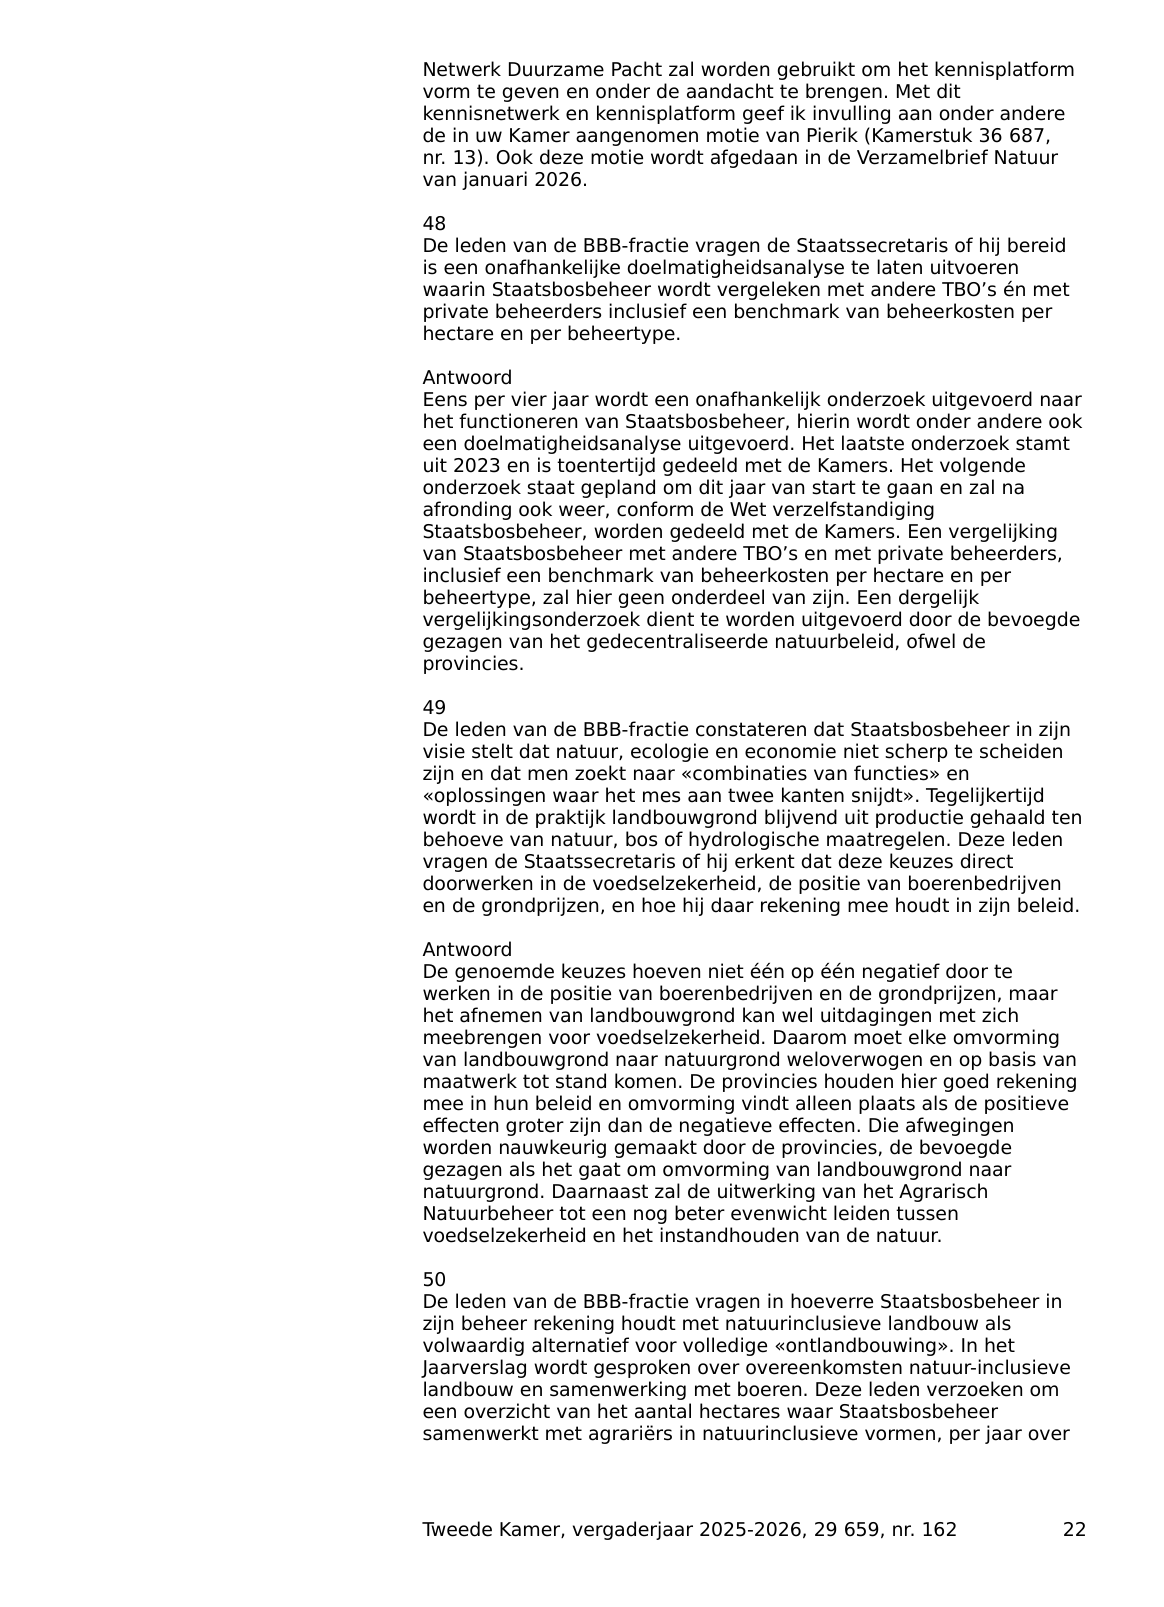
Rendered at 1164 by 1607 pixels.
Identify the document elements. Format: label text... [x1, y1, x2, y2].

text 49 [422, 697, 1087, 719]
text Antwoord [422, 367, 1087, 389]
text De leden van de BBB-fractie constateren dat Staatsbosbeheer in zijn visie stelt dat natuur, ecologie en economie niet scherp te scheiden zijn en dat men zoekt naar «combinaties van functies» en «oplossingen waar het mes aan twee kanten snijdt». Tegelijkertijd wordt in de praktijk landbouwgrond blijvend uit productie gehaald ten behoeve van natuur, bos of hydrologische maatregelen. Deze leden vragen de Staatssecretaris of hij erkent dat deze keuzes direct doorwerken in de voedselzekerheid, de positie van boerenbedrijven en de grondprijzen, en hoe hij daar rekening mee houdt in zijn beleid. [422, 719, 1087, 917]
text 48 [422, 213, 1087, 235]
text Antwoord [422, 939, 1087, 961]
text Eens per vier jaar wordt een onafhankelijk onderzoek uitgevoerd naar het functioneren van Staatsbosbeheer, hierin wordt onder andere ook een doelmatigheidsanalyse uitgevoerd. Het laatste onderzoek stamt uit 2023 en is toentertijd gedeeld met de Kamers. Het volgende onderzoek staat gepland om dit jaar van start te gaan en zal na afronding ook weer, conform de Wet verzelfstandiging Staatsbosbeheer, worden gedeeld met de Kamers. Een vergelijking van Staatsbosbeheer met andere TBO’s en met private beheerders, inclusief een benchmark van beheerkosten per hectare en per beheertype, zal hier geen onderdeel van zijn. Een dergelijk vergelijkingsonderzoek dient te worden uitgevoerd door de bevoegde gezagen van het gedecentraliseerde natuurbeleid, ofwel de provincies. [422, 389, 1087, 675]
text De genoemde keuzes hoeven niet één op één negatief door te werken in de positie van boerenbedrijven en de grondprijzen, maar het afnemen van landbouwgrond kan wel uitdagingen met zich meebrengen voor voedselzekerheid. Daarom moet elke omvorming van landbouwgrond naar natuurgrond weloverwogen en op basis van maatwerk tot stand komen. De provincies houden hier goed rekening mee in hun beleid en omvorming vindt alleen plaats als de positieve effecten groter zijn dan de negatieve effecten. Die afwegingen worden nauwkeurig gemaakt door de provincies, de bevoegde gezagen als het gaat om omvorming van landbouwgrond naar natuurgrond. Daarnaast zal de uitwerking van het Agrarisch Natuurbeheer tot een nog beter evenwicht leiden tussen voedselzekerheid en het instandhouden van de natuur. [422, 961, 1087, 1247]
text De leden van de BBB-fractie vragen in hoeverre Staatsbosbeheer in zijn beheer rekening houdt met natuurinclusieve landbouw als volwaardig alternatief voor volledige «ontlandbouwing». In het Jaarverslag wordt gesproken over overeenkomsten natuur-inclusieve landbouw en samenwerking met boeren. Deze leden verzoeken om een overzicht van het aantal hectares waar Staatsbosbeheer samenwerkt met agrariërs in natuurinclusieve vormen, per jaar over [422, 1291, 1087, 1445]
text De leden van de BBB-fractie vragen de Staatssecretaris of hij bereid is een onafhankelijke doelmatigheidsanalyse te laten uitvoeren waarin Staatsbosbeheer wordt vergeleken met andere TBO’s én met private beheerders inclusief een benchmark van beheerkosten per hectare en per beheertype. [422, 235, 1087, 345]
text Netwerk Duurzame Pacht zal worden gebruikt om het kennisplatform vorm te geven en onder de aandacht te brengen. Met dit kennisnetwerk en kennisplatform geef ik invulling aan onder andere de in uw Kamer aangenomen motie van Pierik (Kamerstuk 36 687, nr. 13). Ook deze motie wordt afgedaan in de Verzamelbrief Natuur van januari 2026. [422, 59, 1087, 191]
text 50 [422, 1269, 1087, 1291]
